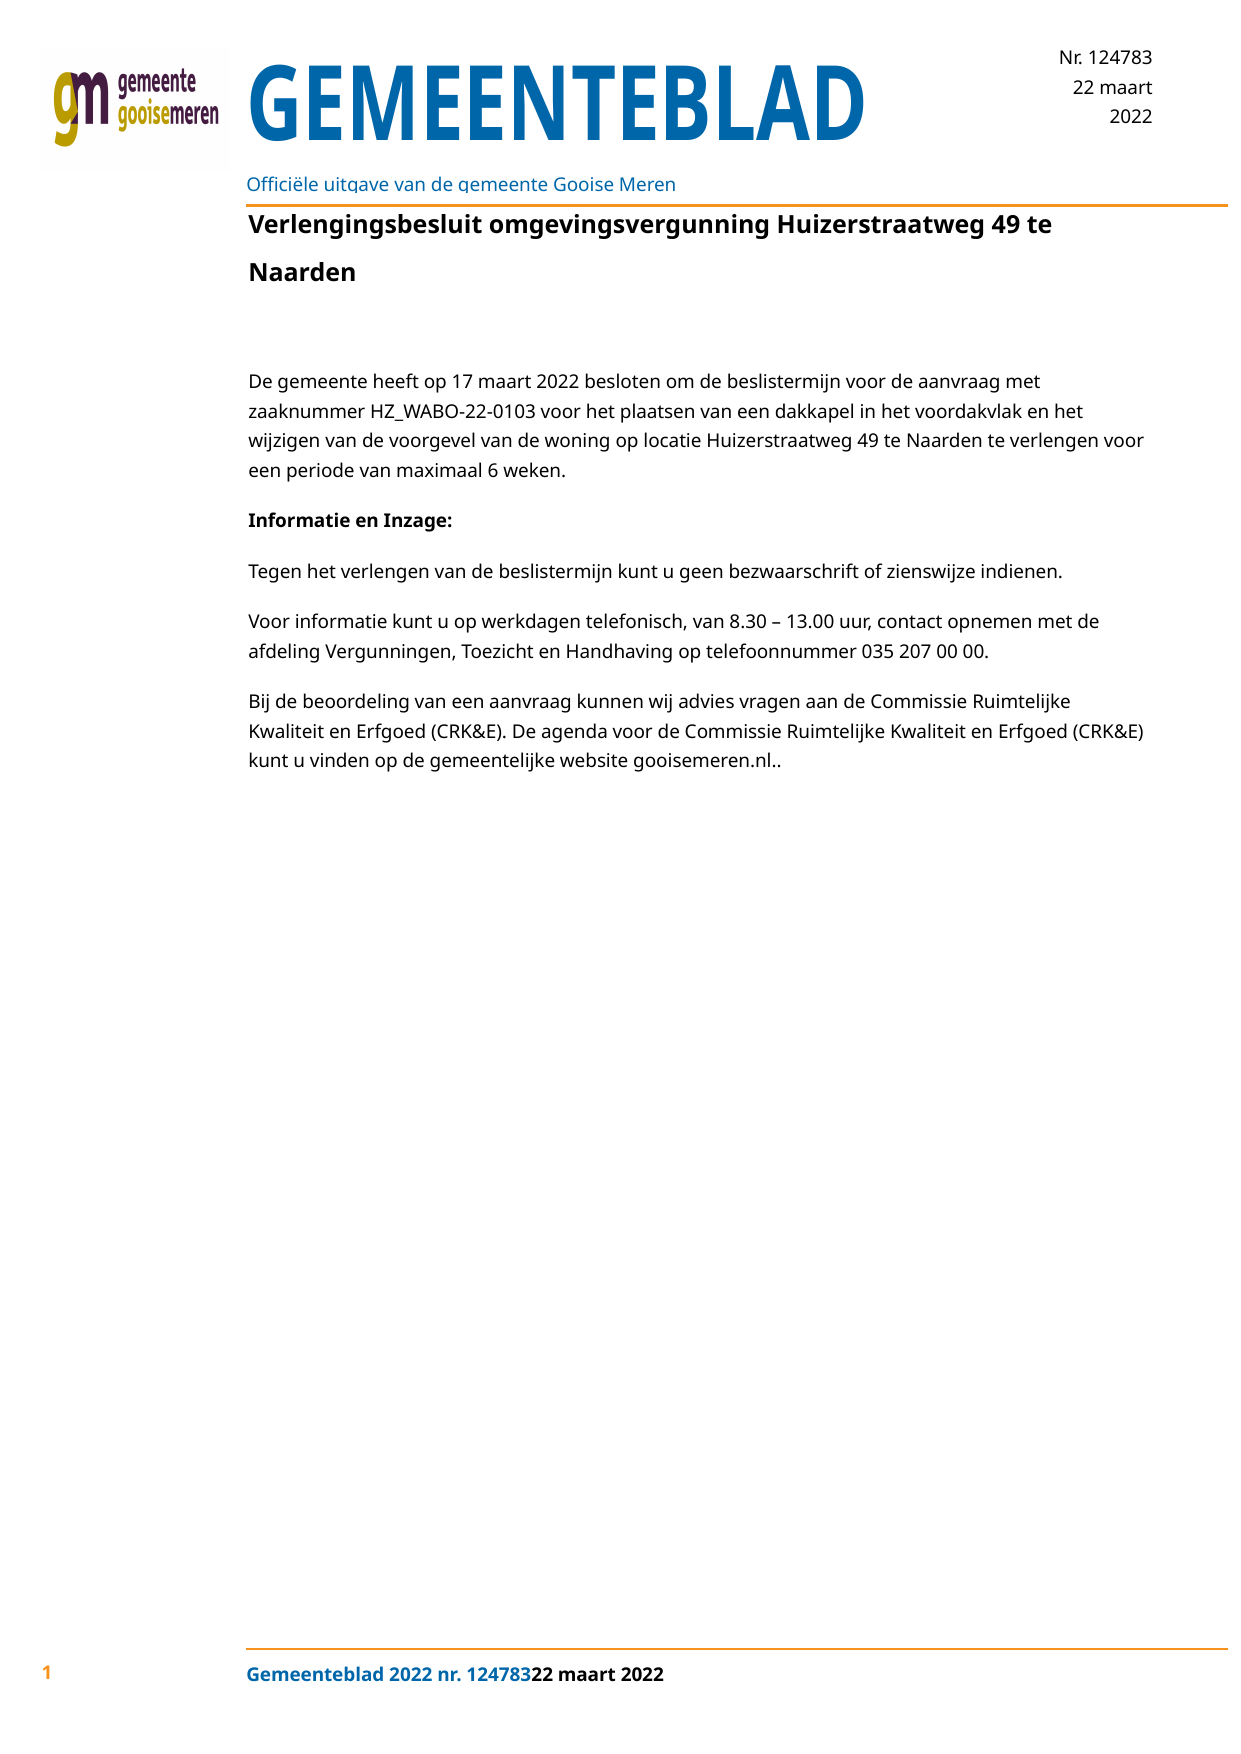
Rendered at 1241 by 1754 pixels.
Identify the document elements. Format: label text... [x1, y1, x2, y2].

text De gemeente heeft op 17 maart 2022 besloten om de beslistermijn voor de aanvraag met zaaknummer HZ_WABO-22-0103 voor het plaatsen van een dakkapel in het voordakvlak en het wijzigen van de voorgevel van de woning op locatie Huizerstraatweg 49 te Naarden te verlengen voor een periode van maximaal 6 weken. [248, 368, 1152, 483]
text Informatie en Inzage: [248, 507, 1152, 533]
text Tegen het verlengen van de beslistermijn kunt u geen bezwaarschrift of zienswijze indienen. [248, 558, 1152, 584]
text Verlengingsbesluit omgevingsvergunning Huizerstraatweg 49 te Naarden [248, 207, 1152, 288]
text Bij de beoordeling van een aanvraag kunnen wij advies vragen aan de Commissie Ruimtelijke Kwaliteit en Erfgoed (CRK&E). De agenda voor de Commissie Ruimtelijke Kwaliteit en Erfgoed (CRK&E) kunt u vinden op de gemeentelijke website gooisemeren.nl.. [248, 688, 1152, 773]
text Voor informatie kunt u op werkdagen telefonisch, van 8.30 – 13.00 uur, contact opnemen met de afdeling Vergunningen, Toezicht en Handhaving op telefoonnummer 035 207 00 00. [248, 608, 1152, 664]
picture [41, 47, 231, 172]
